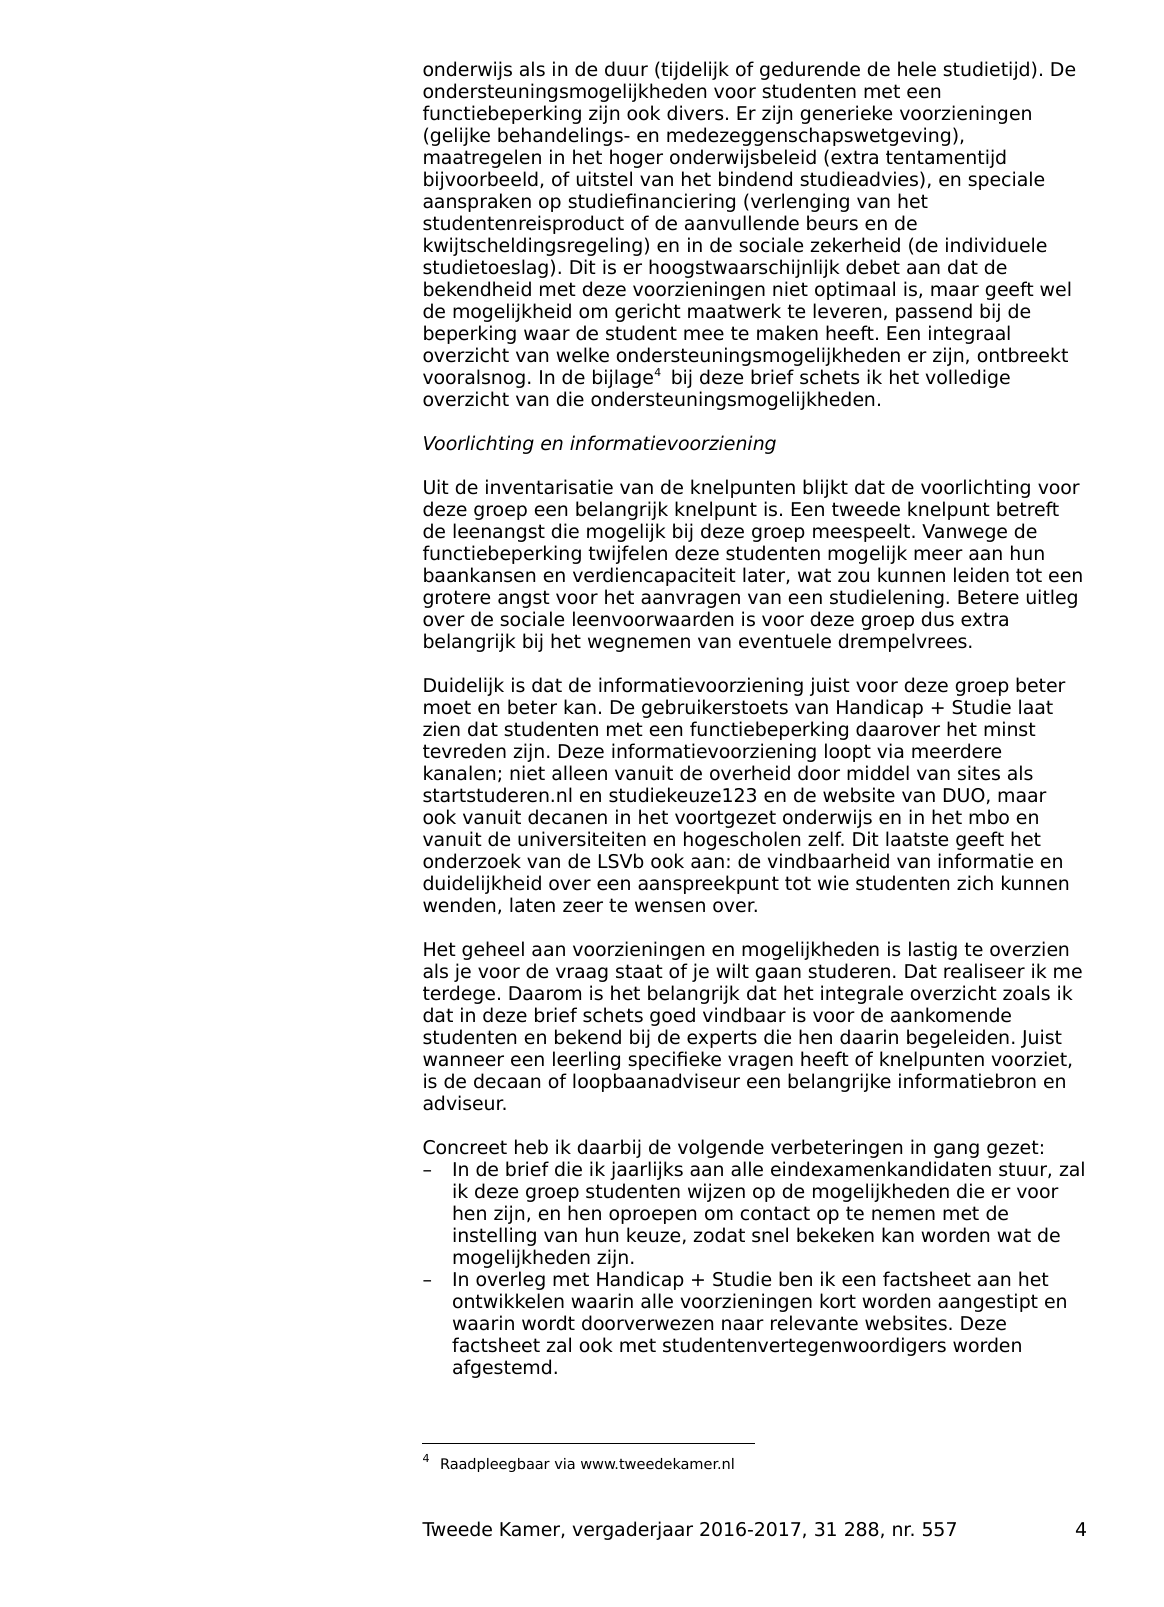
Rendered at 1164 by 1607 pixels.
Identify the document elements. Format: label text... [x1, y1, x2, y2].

text Duidelijk is dat de informatievoorziening juist voor deze groep beter moet en beter kan. De gebruikerstoets van Handicap + Studie laat zien dat studenten met een functiebeperking daarover het minst tevreden zijn. Deze informatievoorziening loopt via meerdere kanalen; niet alleen vanuit de overheid door middel van sites als startstuderen.nl en studiekeuze123 en de website van DUO, maar ook vanuit decanen in het voortgezet onderwijs en in het mbo en vanuit de universiteiten en hogescholen zelf. Dit laatste geeft het onderzoek van de LSVb ook aan: de vindbaarheid van informatie en duidelijkheid over een aanspreekpunt tot wie studenten zich kunnen wenden, laten zeer te wensen over. [422, 675, 1087, 917]
subtitle Voorlichting en informatievoorziening [422, 433, 1087, 455]
text – In overleg met Handicap + Studie ben ik een factsheet aan het ontwikkelen waarin alle voorzieningen kort worden aangestipt en waarin wordt doorverwezen naar relevante websites. Deze factsheet zal ook met studentenvertegenwoordigers worden afgestemd. [422, 1269, 1087, 1379]
text Het geheel aan voorzieningen en mogelijkheden is lastig te overzien als je voor de vraag staat of je wilt gaan studeren. Dat realiseer ik me terdege. Daarom is het belangrijk dat het integrale overzicht zoals ik dat in deze brief schets goed vindbaar is voor de aankomende studenten en bekend bij de experts die hen daarin begeleiden. Juist wanneer een leerling specifieke vragen heeft of knelpunten voorziet, is de decaan of loopbaanadviseur een belangrijke informatiebron en adviseur. [422, 939, 1087, 1115]
text Raadpleegbaar via www.tweedekamer.nl [422, 1452, 1087, 1474]
text Uit de inventarisatie van de knelpunten blijkt dat de voorlichting voor deze groep een belangrijk knelpunt is. Een tweede knelpunt betreft de leenangst die mogelijk bij deze groep meespeelt. Vanwege de functiebeperking twijfelen deze studenten mogelijk meer aan hun baankansen en verdiencapaciteit later, wat zou kunnen leiden tot een grotere angst voor het aanvragen van een studielening. Betere uitleg over de sociale leenvoorwaarden is voor deze groep dus extra belangrijk bij het wegnemen van eventuele drempelvrees. [422, 477, 1087, 653]
text onderwijs als in de duur (tijdelijk of gedurende de hele studietijd). De ondersteuningsmogelijkheden voor studenten met een functiebeperking zijn ook divers. Er zijn generieke voorzieningen (gelijke behandelings- en medezeggenschapswetgeving), maatregelen in het hoger onderwijsbeleid (extra tentamentijd bijvoorbeeld, of uitstel van het bindend studieadvies), en speciale aanspraken op studiefinanciering (verlenging van het studentenreisproduct of de aanvullende beurs en de kwijtscheldingsregeling) en in de sociale zekerheid (de individuele studietoeslag). Dit is er hoogstwaarschijnlijk debet aan dat de bekendheid met deze voorzieningen niet optimaal is, maar geeft wel de mogelijkheid om gericht maatwerk te leveren, passend bij de beperking waar de student mee te maken heeft. Een integraal overzicht van welke ondersteuningsmogelijkheden er zijn, ontbreekt vooralsnog. In de bijlage bij deze brief schets ik het volledige overzicht van die ondersteuningsmogelijkheden. [422, 59, 1087, 411]
text – In de brief die ik jaarlijks aan alle eindexamenkandidaten stuur, zal ik deze groep studenten wijzen op de mogelijkheden die er voor hen zijn, en hen oproepen om contact op te nemen met de instelling van hun keuze, zodat snel bekeken kan worden wat de mogelijkheden zijn. [422, 1159, 1087, 1269]
text Concreet heb ik daarbij de volgende verbeteringen in gang gezet: [422, 1137, 1087, 1159]
